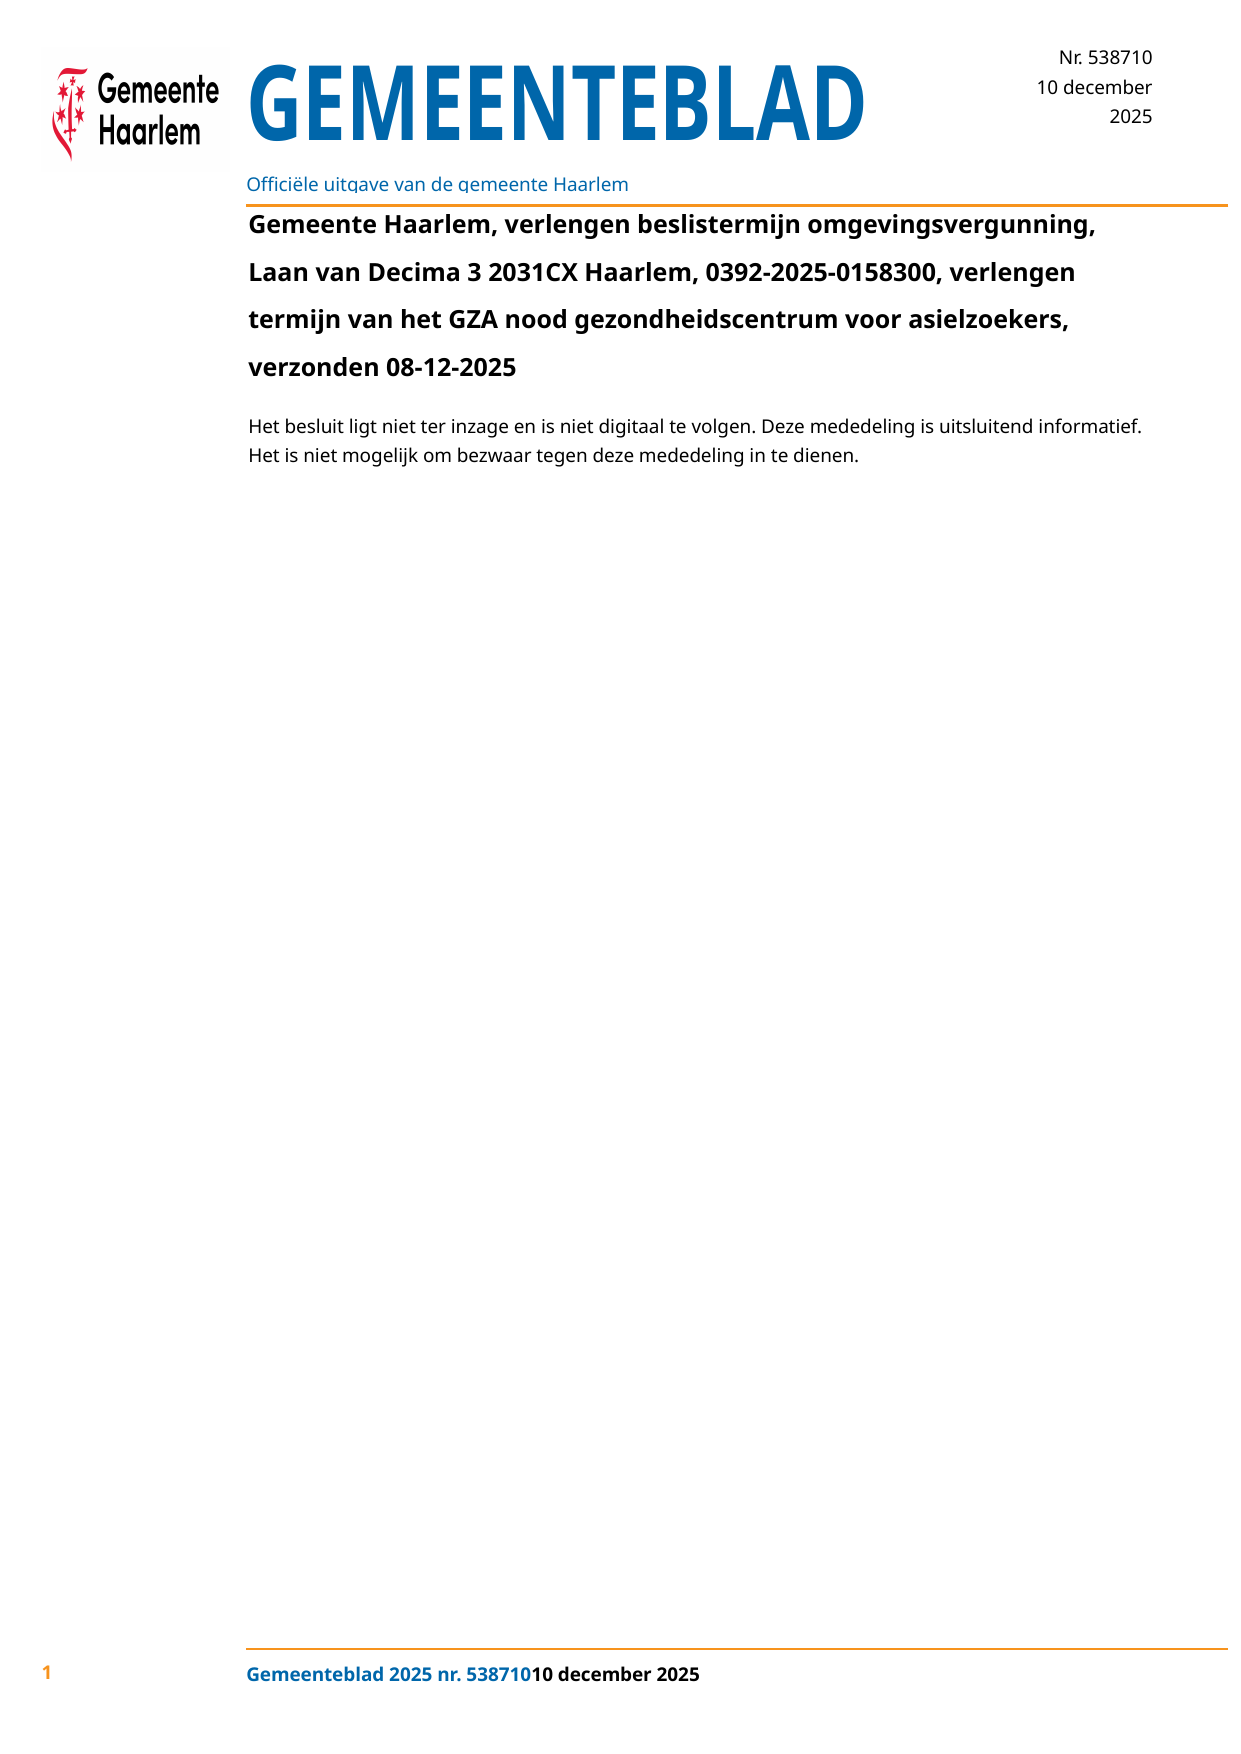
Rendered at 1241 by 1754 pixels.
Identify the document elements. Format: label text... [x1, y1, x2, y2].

text Het besluit ligt niet ter inzage en is niet digitaal te volgen. Deze mededeling is uitsluitend informatief. Het is niet mogelijk om bezwaar tegen deze mededeling in te dienen. [248, 413, 1152, 468]
text Gemeente Haarlem, verlengen beslistermijn omgevingsvergunning, Laan van Decima 3 2031CX Haarlem, 0392-2025-0158300, verlengen termijn van het GZA nood gezondheidscentrum voor asielzoekers, verzonden 08-12-2025 [248, 207, 1152, 384]
picture [41, 47, 231, 172]
